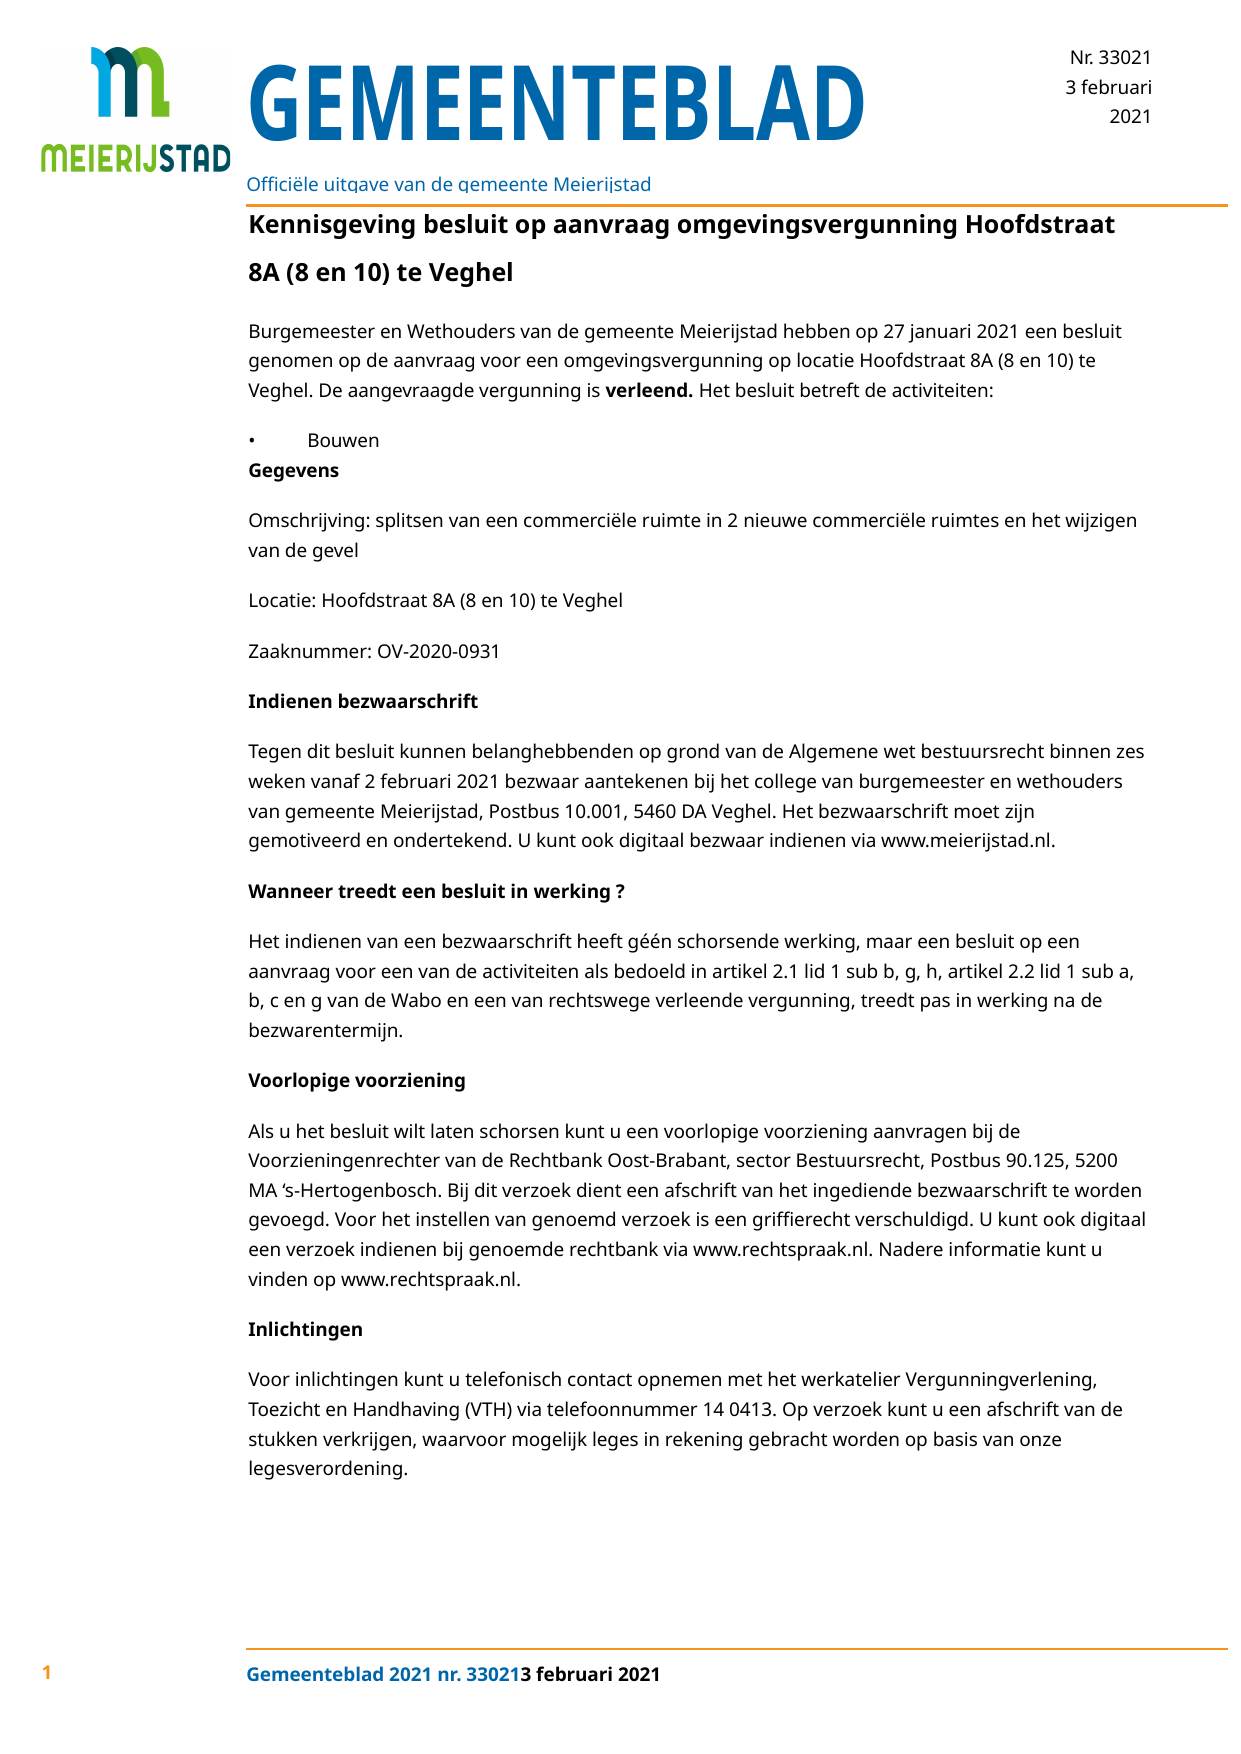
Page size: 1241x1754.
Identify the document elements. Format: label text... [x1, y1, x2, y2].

text Omschrijving: splitsen van een commerciële ruimte in 2 nieuwe commerciële ruimtes en het wijzigen van de gevel [248, 507, 1152, 563]
text Kennisgeving besluit op aanvraag omgevingsvergunning Hoofdstraat 8A (8 en 10) te Veghel [248, 207, 1152, 288]
text Zaaknummer: OV-2020-0931 [248, 638, 1152, 664]
text Als u het besluit wilt laten schorsen kunt u een voorlopige voorziening aanvragen bij de Voorzieningenrechter van de Rechtbank Oost-Brabant, sector Bestuursrecht, Postbus 90.125, 5200 MA ‘s-Hertogenbosch. Bij dit verzoek dient een afschrift van het ingediende bezwaarschrift te worden gevoegd. Voor het instellen van genoemd verzoek is een griffierecht verschuldigd. U kunt ook digitaal een verzoek indienen bij genoemde rechtbank via www.rechtspraak.nl. Nadere informatie kunt u vinden op www.rechtspraak.nl. [248, 1118, 1152, 1292]
picture [41, 47, 231, 172]
text Het indienen van een bezwaarschrift heeft géén schorsende werking, maar een besluit op een aanvraag voor een van de activiteiten als bedoeld in artikel 2.1 lid 1 sub b, g, h, artikel 2.2 lid 1 sub a, b, c en g van de Wabo en een van rechtswege verleende vergunning, treedt pas in werking na de bezwarentermijn. [248, 928, 1152, 1043]
text Tegen dit besluit kunnen belanghebbenden op grond van de Algemene wet bestuursrecht binnen zes weken vanaf 2 februari 2021 bezwaar aantekenen bij het college van burgemeester en wethouders van gemeente Meierijstad, Postbus 10.001, 5460 DA Veghel. Het bezwaarschrift moet zijn gemotiveerd en ondertekend. U kunt ook digitaal bezwaar indienen via www.meierijstad.nl. [248, 739, 1152, 853]
text Voorlopige voorziening [248, 1067, 1152, 1093]
list Bouwen [248, 427, 1152, 453]
text Gegevens [248, 457, 1152, 483]
text Wanneer treedt een besluit in werking ? [248, 878, 1152, 904]
text Voor inlichtingen kunt u telefonisch contact opnemen met het werkatelier Vergunningverlening, Toezicht en Handhaving (VTH) via telefoonnummer 14 0413. Op verzoek kunt u een afschrift van de stukken verkrijgen, waarvoor mogelijk leges in rekening gebracht worden op basis van onze legesverordening. [248, 1367, 1152, 1481]
text Burgemeester en Wethouders van de gemeente Meierijstad hebben op 27 januari 2021 een besluit genomen op de aanvraag voor een omgevingsvergunning op locatie Hoofdstraat 8A (8 en 10) te Veghel. De aangevraagde vergunning is verleend. Het besluit betreft de activiteiten: [248, 318, 1152, 403]
text Indienen bezwaarschrift [248, 688, 1152, 714]
text Locatie: Hoofdstraat 8A (8 en 10) te Veghel [248, 587, 1152, 613]
text Inlichtingen [248, 1316, 1152, 1342]
